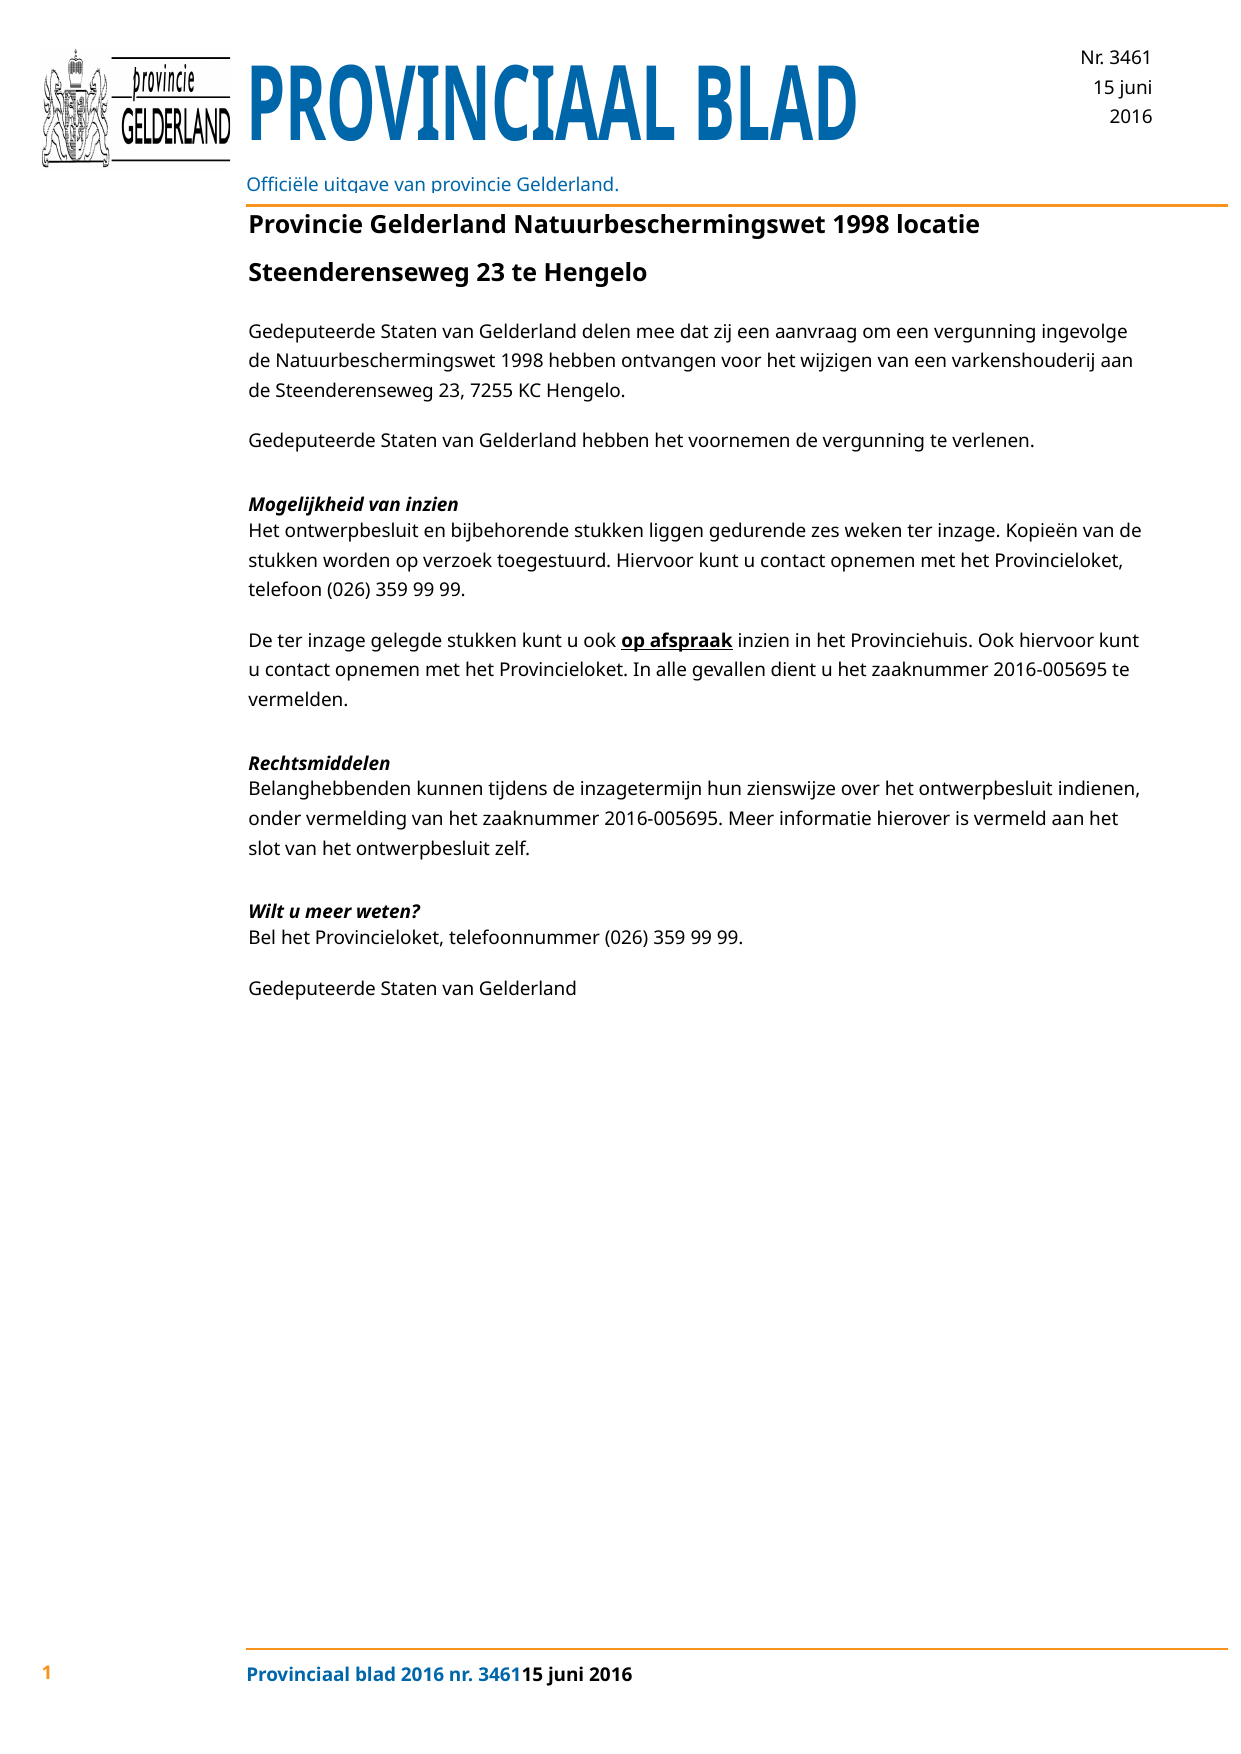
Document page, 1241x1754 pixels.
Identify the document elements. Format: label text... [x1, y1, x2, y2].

text Mogelijkheid van inzien [248, 491, 1152, 517]
text Gedeputeerde Staten van Gelderland [248, 975, 1152, 1001]
text Het ontwerpbesluit en bijbehorende stukken liggen gedurende zes weken ter inzage. Kopieën van de stukken worden op verzoek toegestuurd. Hiervoor kunt u contact opnemen met het Provincieloket, telefoon (026) 359 99 99. [248, 517, 1152, 602]
text Gedeputeerde Staten van Gelderland delen mee dat zij een aanvraag om een vergunning ingevolge de Natuurbeschermingswet 1998 hebben ontvangen voor het wijzigen van een varkenshouderij aan de Steenderenseweg 23, 7255 KC Hengelo. [248, 318, 1152, 403]
text De ter inzage gelegde stukken kunt u ook op afspraak inzien in het Provinciehuis. Ook hiervoor kunt u contact opnemen met het Provincieloket. In alle gevallen dient u het zaaknummer 2016-005695 te vermelden. [248, 627, 1152, 712]
text Bel het Provincieloket, telefoonnummer (026) 359 99 99. [248, 924, 1152, 950]
picture [41, 47, 231, 172]
text Wilt u meer weten? [248, 899, 1152, 924]
text Gedeputeerde Staten van Gelderland hebben het voornemen de vergunning te verlenen. [248, 427, 1152, 453]
text Belanghebbenden kunnen tijdens de inzagetermijn hun zienswijze over het ontwerpbesluit indienen, onder vermelding van het zaaknummer 2016-005695. Meer informatie hierover is vermeld aan het slot van het ontwerpbesluit zelf. [248, 776, 1152, 861]
text Provincie Gelderland Natuurbeschermingswet 1998 locatie Steenderenseweg 23 te Hengelo [248, 207, 1152, 288]
text Rechtsmiddelen [248, 750, 1152, 776]
